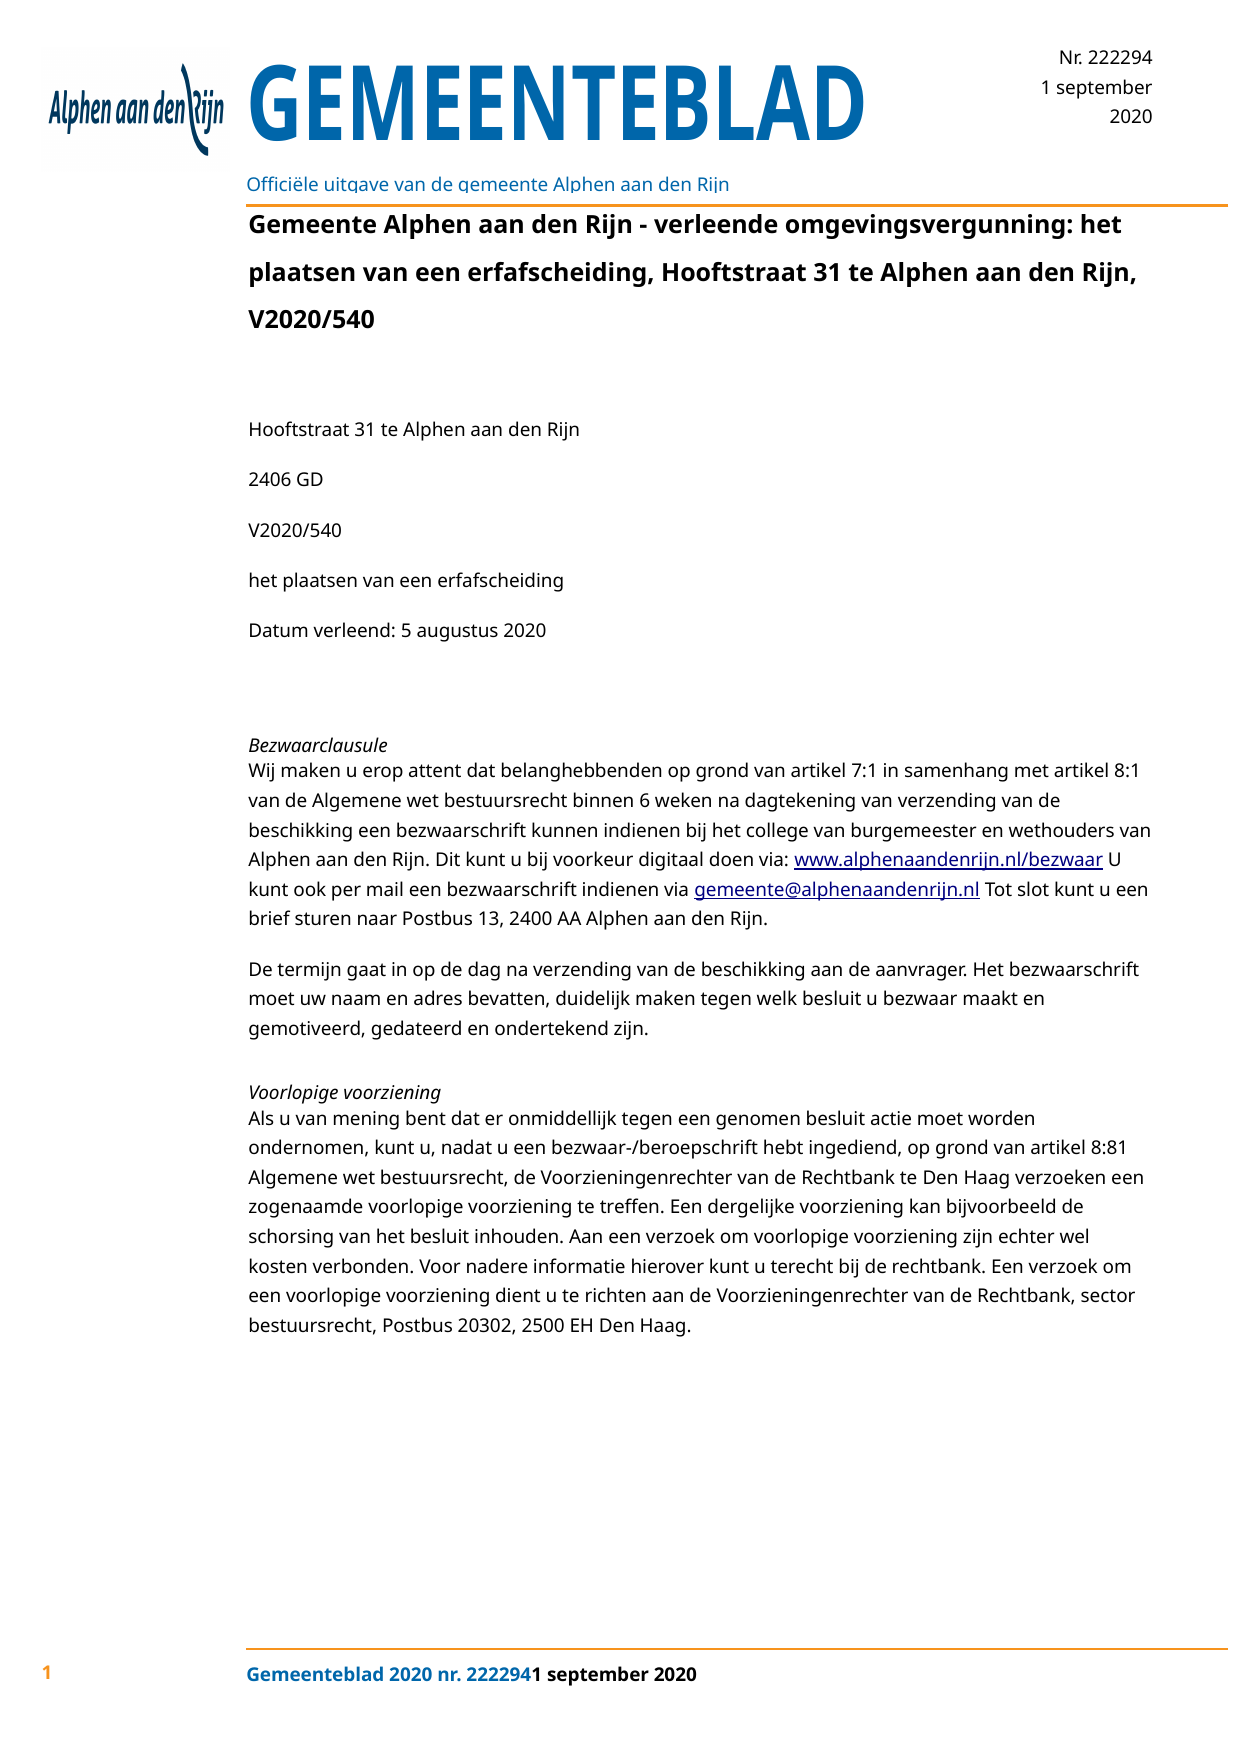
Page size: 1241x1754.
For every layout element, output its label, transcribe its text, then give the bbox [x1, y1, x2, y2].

text V2020/540 [248, 517, 1152, 542]
text het plaatsen van een erfafscheiding [248, 567, 1152, 593]
text Datum verleend: 5 augustus 2020 [248, 618, 1152, 643]
text De termijn gaat in op de dag na verzending van de beschikking aan de aanvrager. Het bezwaarschrift moet uw naam en adres bevatten, duidelijk maken tegen welk besluit u bezwaar maakt en gemotiveerd, gedateerd en ondertekend zijn. [248, 956, 1152, 1041]
picture [41, 47, 231, 172]
text Gemeente Alphen aan den Rijn - verleende omgevingsvergunning: het plaatsen van een erfafscheiding, Hooftstraat 31 te Alphen aan den Rijn, V2020/540 [248, 207, 1152, 336]
text Voorlopige voorziening [248, 1079, 1152, 1105]
text Als u van mening bent dat er onmiddellijk tegen een genomen besluit actie moet worden ondernomen, kunt u, nadat u een bezwaar-/beroepschrift hebt ingediend, op grond van artikel 8:81 Algemene wet bestuursrecht, de Voorzieningenrechter van de Rechtbank te Den Haag verzoeken een zogenaamde voorlopige voorziening te treffen. Een dergelijke voorziening kan bijvoorbeeld de schorsing van het besluit inhouden. Aan een verzoek om voorlopige voorziening zijn echter wel kosten verbonden. Voor nadere informatie hierover kunt u terecht bij de rechtbank. Een verzoek om een voorlopige voorziening dient u te richten aan de Voorzieningenrechter van de Rechtbank, sector bestuursrecht, Postbus 20302, 2500 EH Den Haag. [248, 1105, 1152, 1338]
text 2406 GD [248, 466, 1152, 492]
text Hooftstraat 31 te Alphen aan den Rijn [248, 416, 1152, 442]
text Bezwaarclausule [248, 732, 1152, 758]
text Wij maken u erop attent dat belanghebbenden op grond van artikel 7:1 in samenhang met artikel 8:1 van de Algemene wet bestuursrecht binnen 6 weken na dagtekening van verzending van de beschikking een bezwaarschrift kunnen indienen bij het college van burgemeester en wethouders van Alphen aan den Rijn. Dit kunt u bij voorkeur digitaal doen via: www.alphenaandenrijn.nl/bezwaar U kunt ook per mail een bezwaarschrift indienen via gemeente@alphenaandenrijn.nl Tot slot kunt u een brief sturen naar Postbus 13, 2400 AA Alphen aan den Rijn. [248, 758, 1152, 931]
